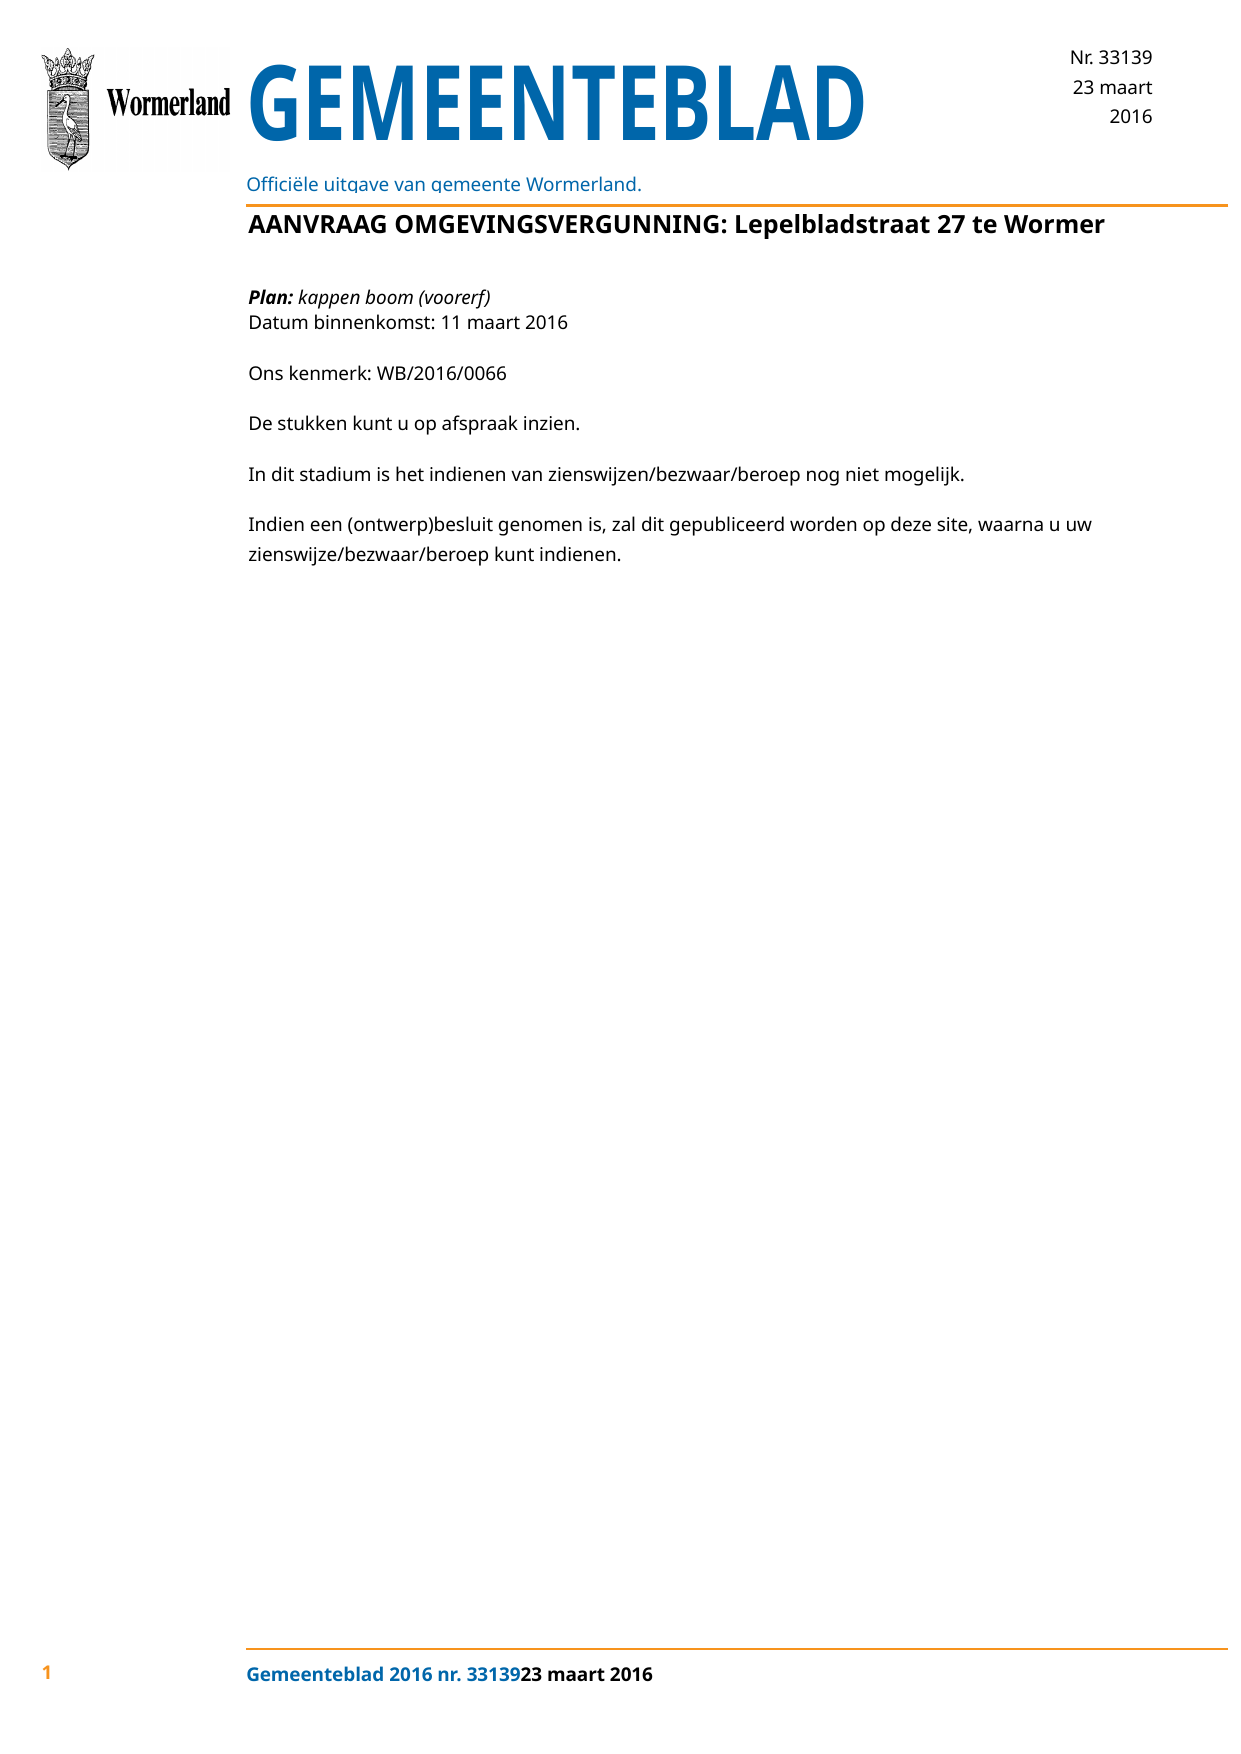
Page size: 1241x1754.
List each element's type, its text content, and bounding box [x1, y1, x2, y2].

picture [41, 47, 231, 172]
text AANVRAAG OMGEVINGSVERGUNNING: Lepelbladstraat 27 te Wormer [248, 207, 1152, 241]
text Ons kenmerk: WB/2016/0066 [248, 360, 1152, 386]
text Datum binnenkomst: 11 maart 2016 [248, 309, 1152, 335]
text Indien een (ontwerp)besluit genomen is, zal dit gepubliceerd worden op deze site, waarna u uw zienswijze/bezwaar/beroep kunt indienen. [248, 511, 1152, 567]
text De stukken kunt u op afspraak inzien. [248, 410, 1152, 436]
text Plan: kappen boom (voorerf) [248, 284, 1152, 309]
text In dit stadium is het indienen van zienswijzen/bezwaar/beroep nog niet mogelijk. [248, 461, 1152, 487]
